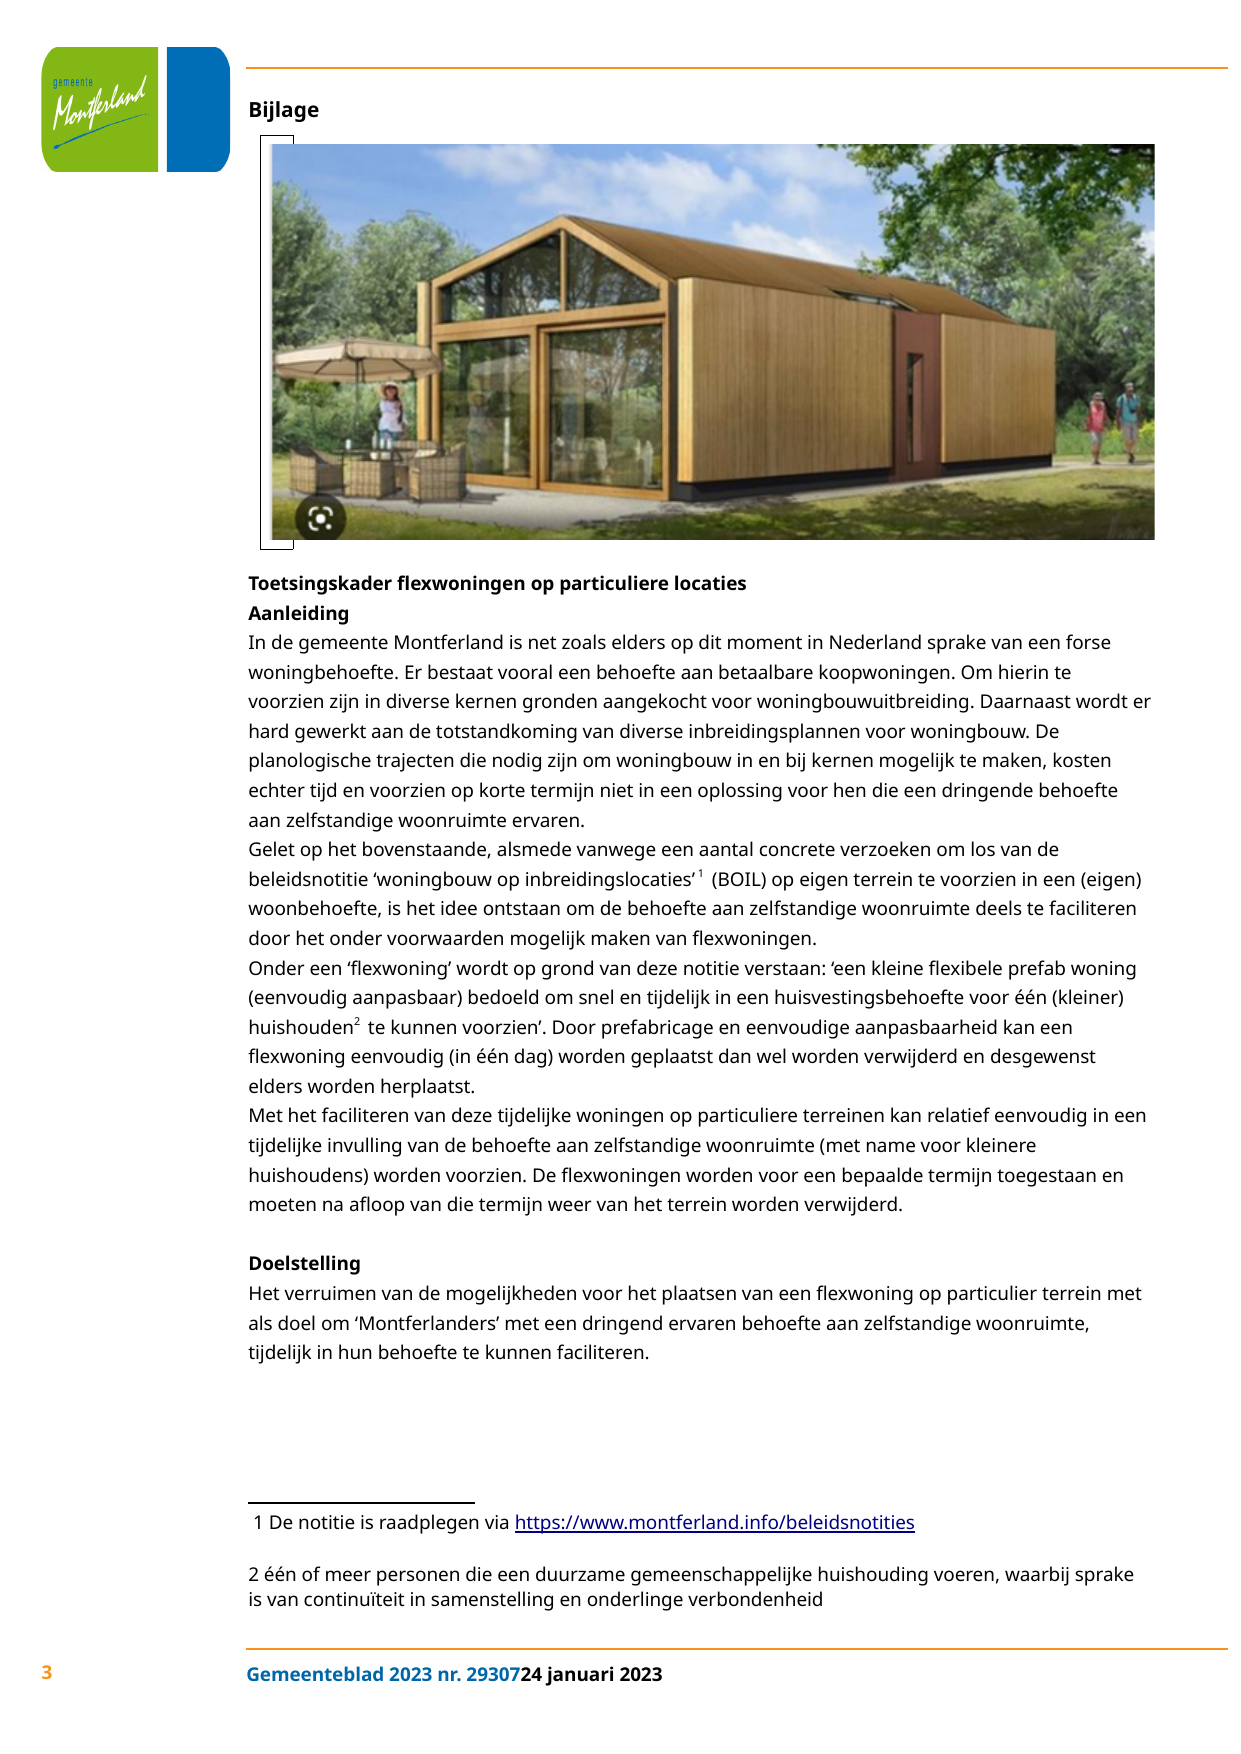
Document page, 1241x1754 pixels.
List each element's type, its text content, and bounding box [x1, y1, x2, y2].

text Gelet op het bovenstaande, alsmede vanwege een aantal concrete verzoeken om los van de beleidsnotitie ‘woningbouw op inbreidingslocaties’ (BOIL) op eigen terrein te voorzien in een (eigen) woonbehoefte, is het idee ontstaan om de behoefte aan zelfstandige woonruimte deels te faciliteren door het onder voorwaarden mogelijk maken van flexwoningen. [248, 836, 1152, 951]
text Bijlage [248, 95, 1152, 123]
text Toetsingskader flexwoningen op particuliere locaties [248, 570, 1152, 596]
text Aanleiding [248, 600, 1152, 625]
picture [41, 47, 231, 172]
picture [268, 144, 1155, 540]
text Het verruimen van de mogelijkheden voor het plaatsen van een flexwoning op particulier terrein met als doel om ‘Montferlanders’ met een dringend ervaren behoefte aan zelfstandige woonruimte, tijdelijk in hun behoefte te kunnen faciliteren. [248, 1280, 1152, 1365]
text De notitie is raadplegen via https://www.montferland.info/beleidsnotities [248, 1509, 1152, 1535]
text Onder een ‘flexwoning’ wordt op grond van deze notitie verstaan: ‘een kleine flexibele prefab woning (eenvoudig aanpasbaar) bedoeld om snel en tijdelijk in een huisvestingsbehoefte voor één (kleiner) huishouden te kunnen voorzien’. Door prefabricage en eenvoudige aanpasbaarheid kan een flexwoning eenvoudig (in één dag) worden geplaatst dan wel worden verwijderd en desgewenst elders worden herplaatst. [248, 955, 1152, 1099]
text Met het faciliteren van deze tijdelijke woningen op particuliere terreinen kan relatief eenvoudig in een tijdelijke invulling van de behoefte aan zelfstandige woonruimte (met name voor kleinere huishoudens) worden voorzien. De flexwoningen worden voor een bepaalde termijn toegestaan en moeten na afloop van die termijn weer van het terrein worden verwijderd. [248, 1103, 1152, 1217]
text één of meer personen die een duurzame gemeenschappelijke huishouding voeren, waarbij sprake is van continuïteit in samenstelling en onderlinge verbondenheid [248, 1561, 1152, 1612]
text Doelstelling [248, 1251, 1152, 1276]
text In de gemeente Montferland is net zoals elders op dit moment in Nederland sprake van een forse woningbehoefte. Er bestaat vooral een behoefte aan betaalbare koopwoningen. Om hierin te voorzien zijn in diverse kernen gronden aangekocht voor woningbouwuitbreiding. Daarnaast wordt er hard gewerkt aan de totstandkoming van diverse inbreidingsplannen voor woningbouw. De planologische trajecten die nodig zijn om woningbouw in en bij kernen mogelijk te maken, kosten echter tijd en voorzien op korte termijn niet in een oplossing voor hen die een dringende behoefte aan zelfstandige woonruimte ervaren. [248, 629, 1152, 832]
